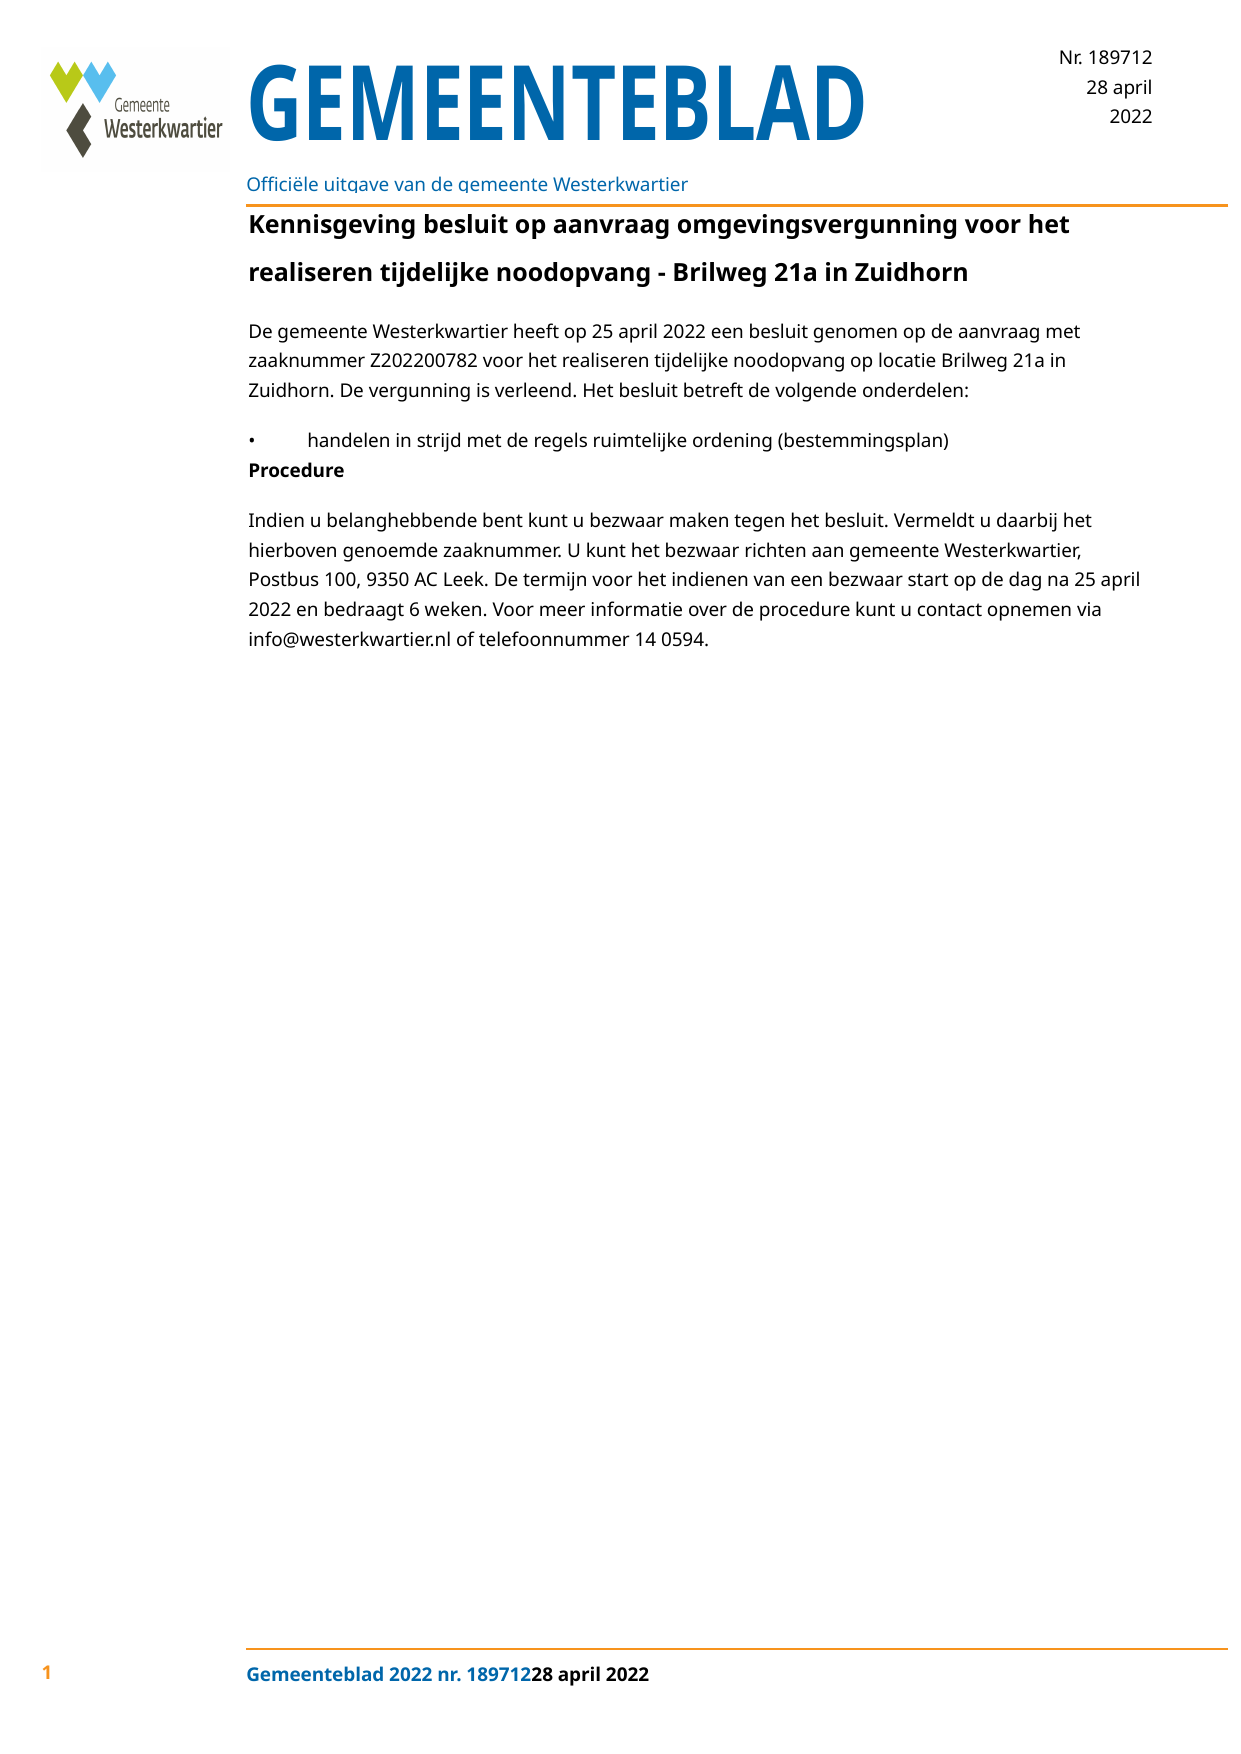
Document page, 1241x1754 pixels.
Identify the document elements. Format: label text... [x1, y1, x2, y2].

text Kennisgeving besluit op aanvraag omgevingsvergunning voor het realiseren tijdelijke noodopvang - Brilweg 21a in Zuidhorn [248, 207, 1152, 288]
text Procedure [248, 457, 1152, 483]
text De gemeente Westerkwartier heeft op 25 april 2022 een besluit genomen op de aanvraag met zaaknummer Z202200782 voor het realiseren tijdelijke noodopvang op locatie Brilweg 21a in Zuidhorn. De vergunning is verleend. Het besluit betreft de volgende onderdelen: [248, 318, 1152, 403]
list handelen in strijd met de regels ruimtelijke ordening (bestemmingsplan) [248, 427, 1152, 453]
text Indien u belanghebbende bent kunt u bezwaar maken tegen het besluit. Vermeldt u daarbij het hierboven genoemde zaaknummer. U kunt het bezwaar richten aan gemeente Westerkwartier, Postbus 100, 9350 AC Leek. De termijn voor het indienen van een bezwaar start op de dag na 25 april 2022 en bedraagt 6 weken. Voor meer informatie over de procedure kunt u contact opnemen via info@westerkwartier.nl of telefoonnummer 14 0594. [248, 507, 1152, 652]
picture [41, 47, 231, 172]
